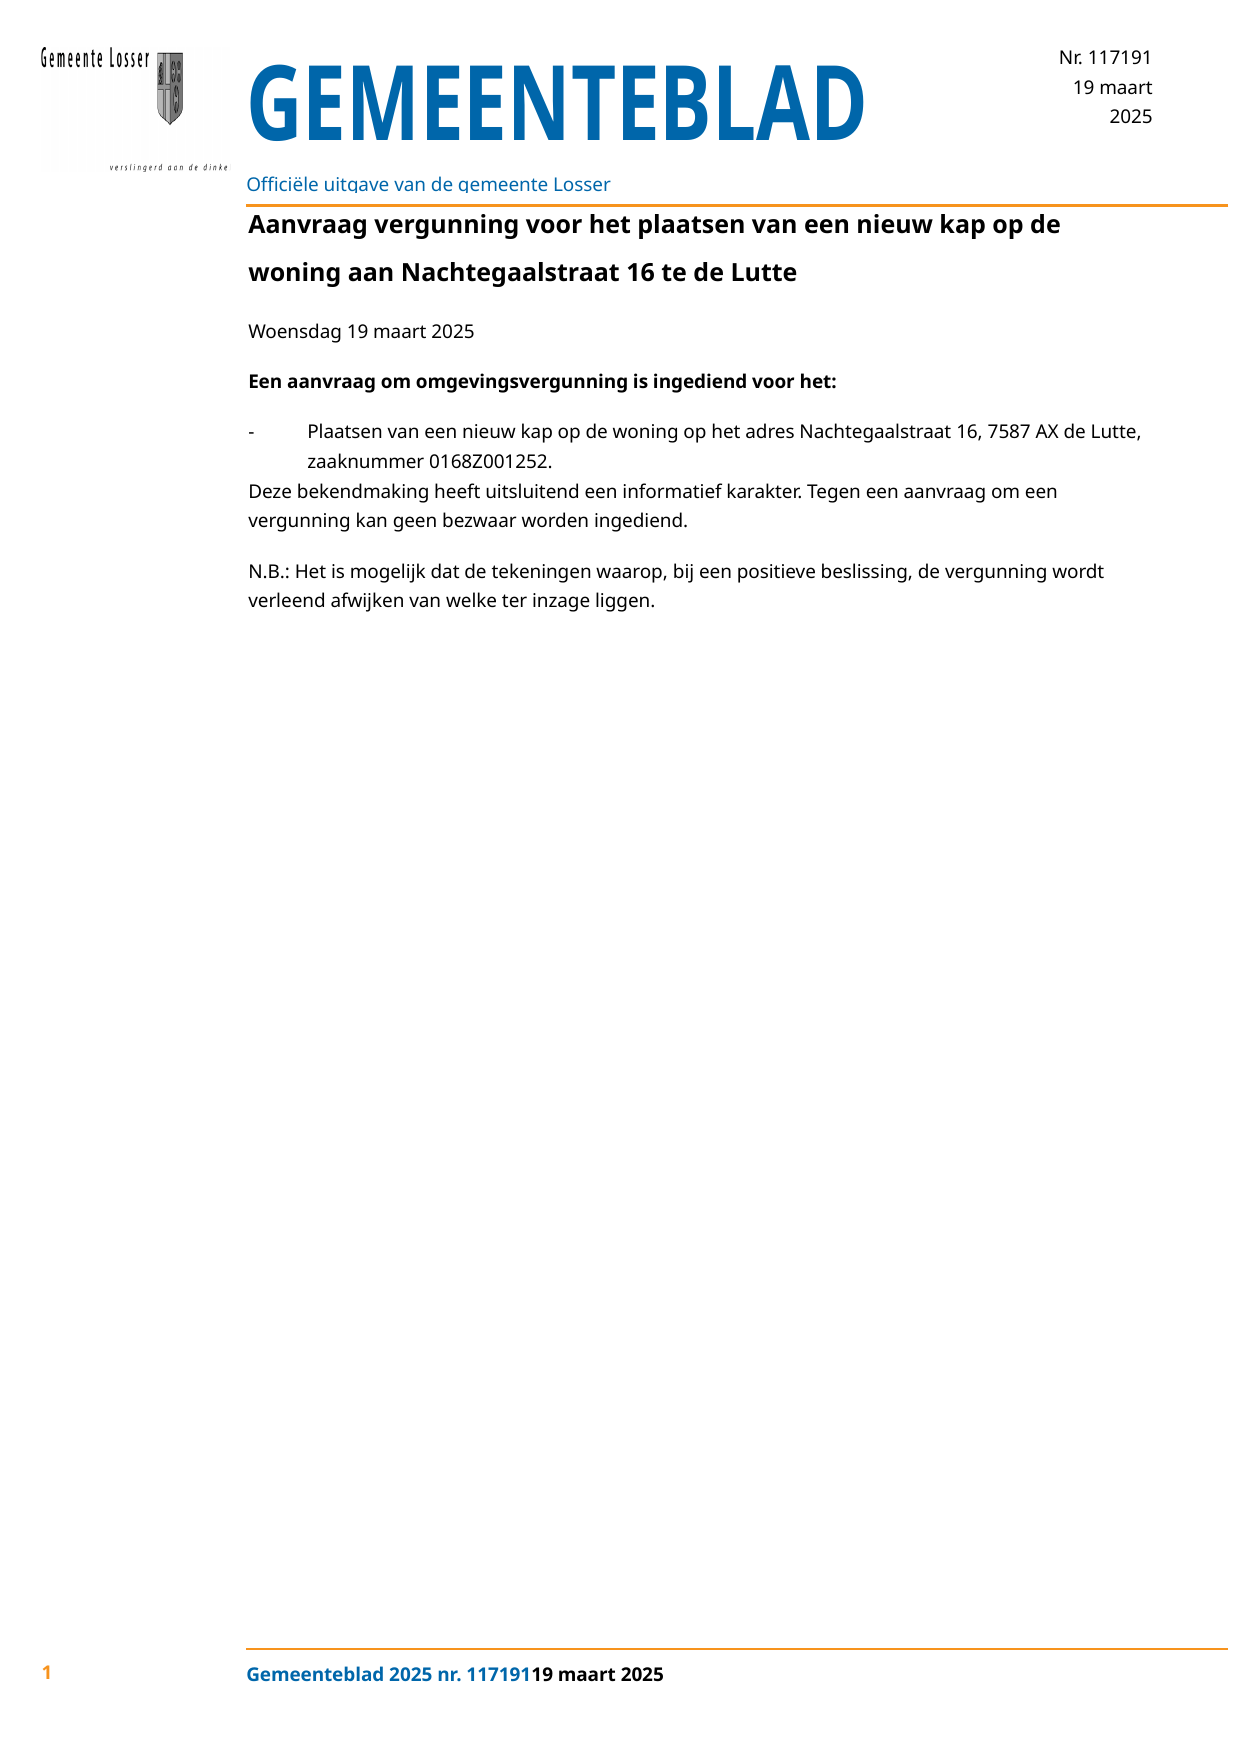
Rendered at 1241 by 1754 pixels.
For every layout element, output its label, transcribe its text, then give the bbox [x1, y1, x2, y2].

text Aanvraag vergunning voor het plaatsen van een nieuw kap op de woning aan Nachtegaalstraat 16 te de Lutte [248, 207, 1152, 288]
picture [41, 47, 231, 172]
text Deze bekendmaking heeft uitsluitend een informatief karakter. Tegen een aanvraag om een vergunning kan geen bezwaar worden ingediend. [248, 478, 1152, 533]
text Een aanvraag om omgevingsvergunning is ingediend voor het: [248, 368, 1152, 394]
text Woensdag 19 maart 2025 [248, 318, 1152, 344]
text N.B.: Het is mogelijk dat de tekeningen waarop, bij een positieve beslissing, de vergunning wordt verleend afwijken van welke ter inzage liggen. [248, 558, 1152, 613]
list Plaatsen van een nieuw kap op de woning op het adres Nachtegaalstraat 16, 7587 AX de Lutte, zaaknummer 0168Z001252. [248, 419, 1152, 474]
